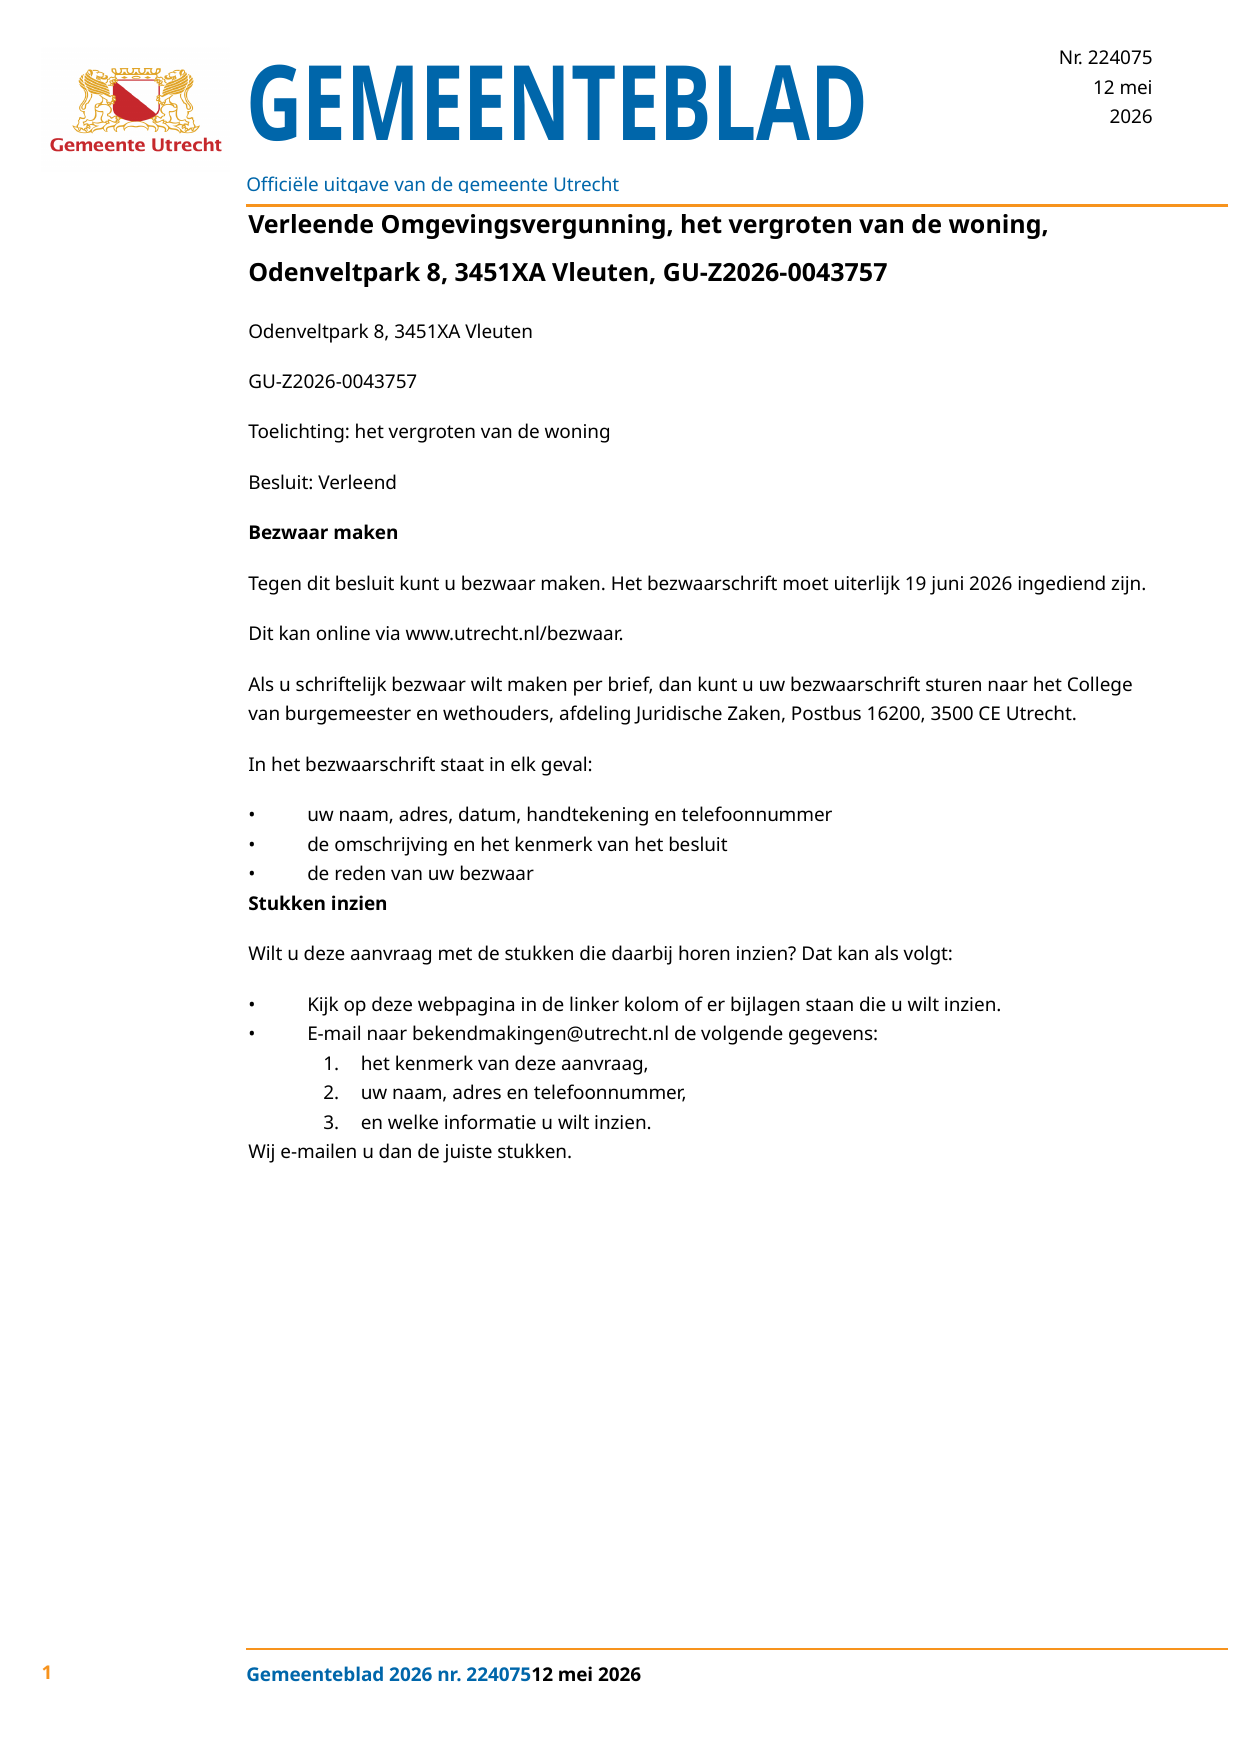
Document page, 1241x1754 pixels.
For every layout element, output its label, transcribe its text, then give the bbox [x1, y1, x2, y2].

text Besluit: Verleend [248, 469, 1152, 495]
text Dit kan online via www.utrecht.nl/bezwaar. [248, 620, 1152, 646]
text Wij e-mailen u dan de juiste stukken. [248, 1139, 1152, 1164]
text Odenveltpark 8, 3451XA Vleuten [248, 318, 1152, 344]
text In het bezwaarschrift staat in elk geval: [248, 751, 1152, 777]
list uw naam, adres, datum, handtekening en telefoonnummer [248, 801, 1152, 827]
list de omschrijving en het kenmerk van het besluit [248, 831, 1152, 857]
picture [41, 47, 231, 172]
text Verleende Omgevingsvergunning, het vergroten van de woning, Odenveltpark 8, 3451XA Vleuten, GU-Z2026-0043757 [248, 207, 1152, 288]
list het kenmerk van deze aanvraag, [323, 1050, 1152, 1076]
text GU-Z2026-0043757 [248, 368, 1152, 394]
list Kijk op deze webpagina in de linker kolom of er bijlagen staan die u wilt inzien. [248, 991, 1152, 1017]
text Bezwaar maken [248, 519, 1152, 545]
text Toelichting: het vergroten van de woning [248, 419, 1152, 444]
text Stukken inzien [248, 890, 1152, 916]
text Wilt u deze aanvraag met de stukken die daarbij horen inzien? Dat kan als volgt: [248, 940, 1152, 966]
list uw naam, adres en telefoonnummer, [323, 1079, 1152, 1105]
text Tegen dit besluit kunt u bezwaar maken. Het bezwaarschrift moet uiterlijk 19 juni 2026 ingediend zijn. [248, 570, 1152, 596]
list E-mail naar bekendmakingen@utrecht.nl de volgende gegevens: [248, 1020, 1152, 1046]
text Als u schriftelijk bezwaar wilt maken per brief, dan kunt u uw bezwaarschrift sturen naar het College van burgemeester en wethouders, afdeling Juridische Zaken, Postbus 16200, 3500 CE Utrecht. [248, 671, 1152, 726]
list de reden van uw bezwaar [248, 860, 1152, 886]
list en welke informatie u wilt inzien. [323, 1109, 1152, 1135]
